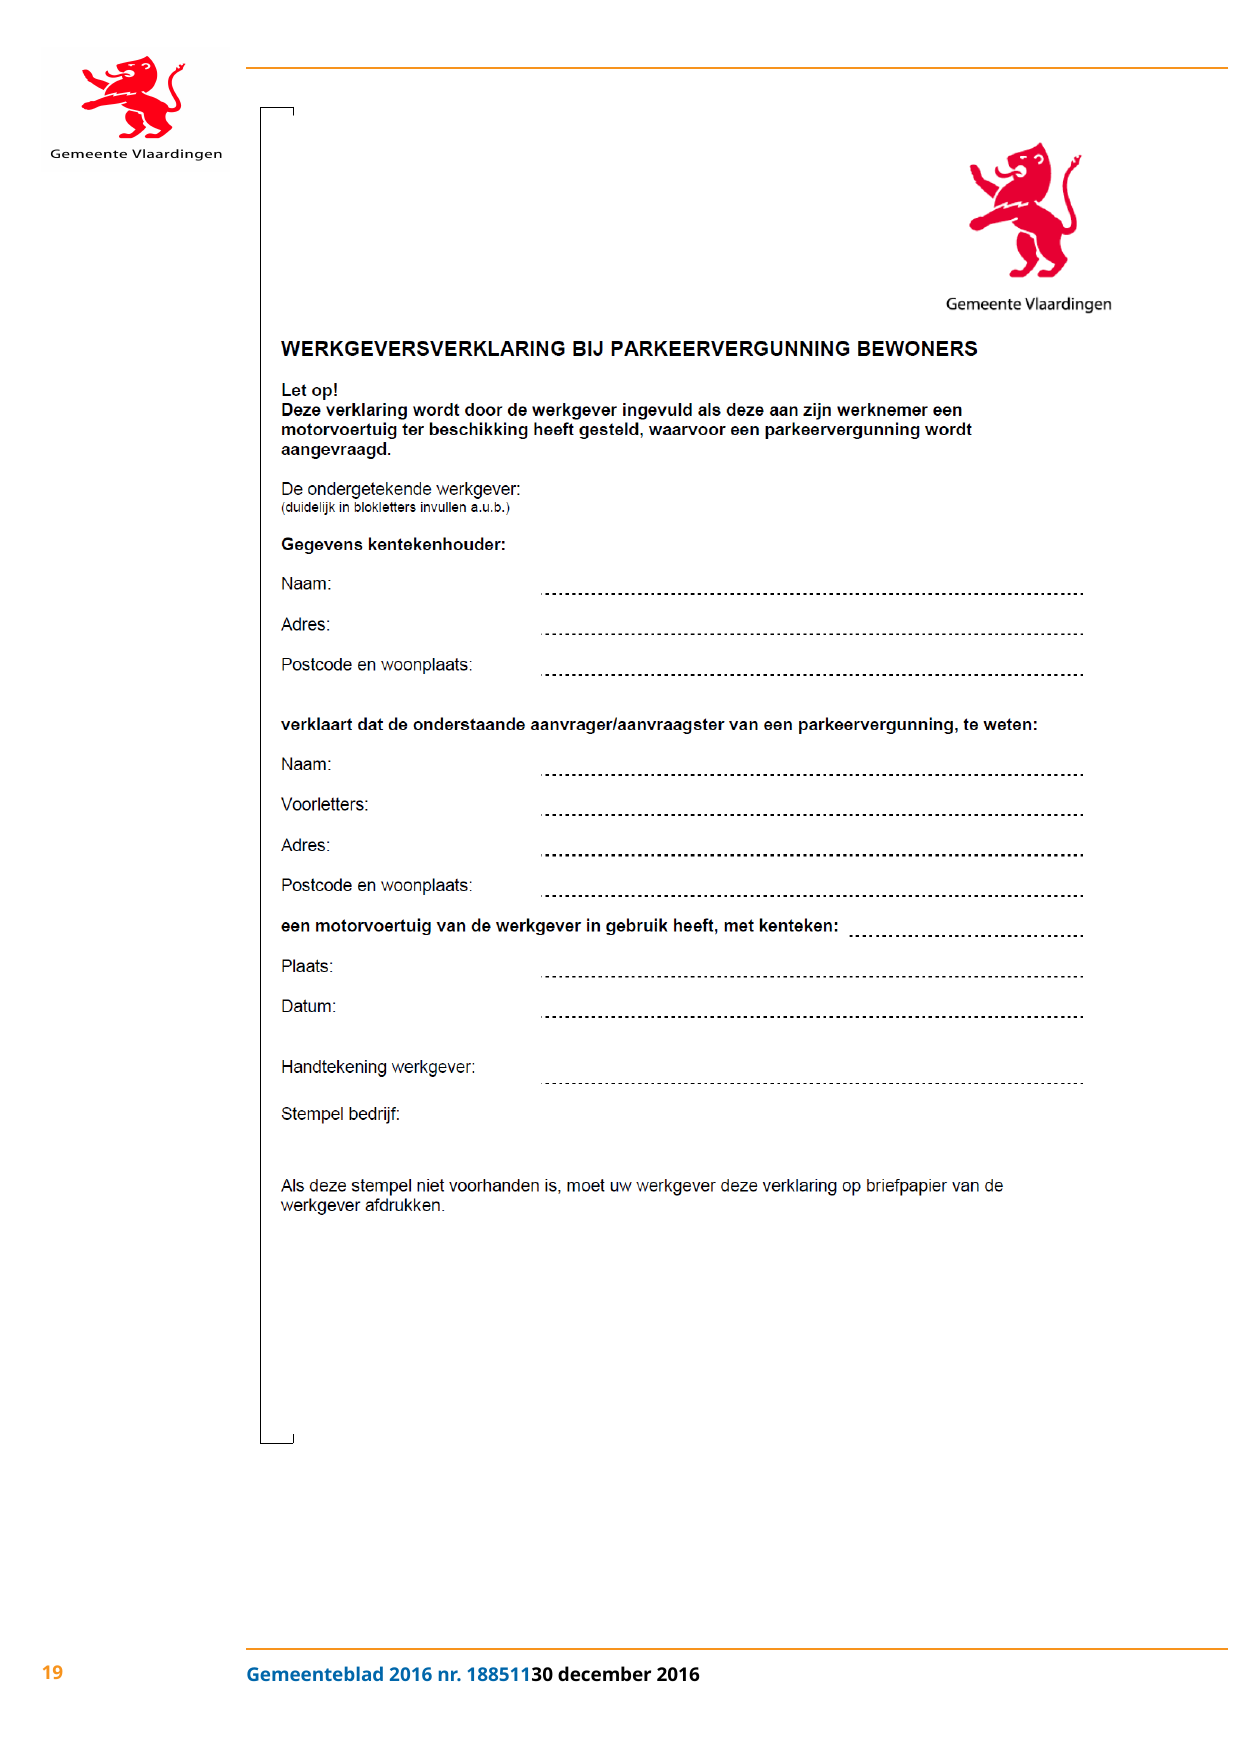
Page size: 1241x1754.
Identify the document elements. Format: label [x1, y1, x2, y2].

picture [268, 115, 1173, 1434]
picture [41, 47, 231, 172]
